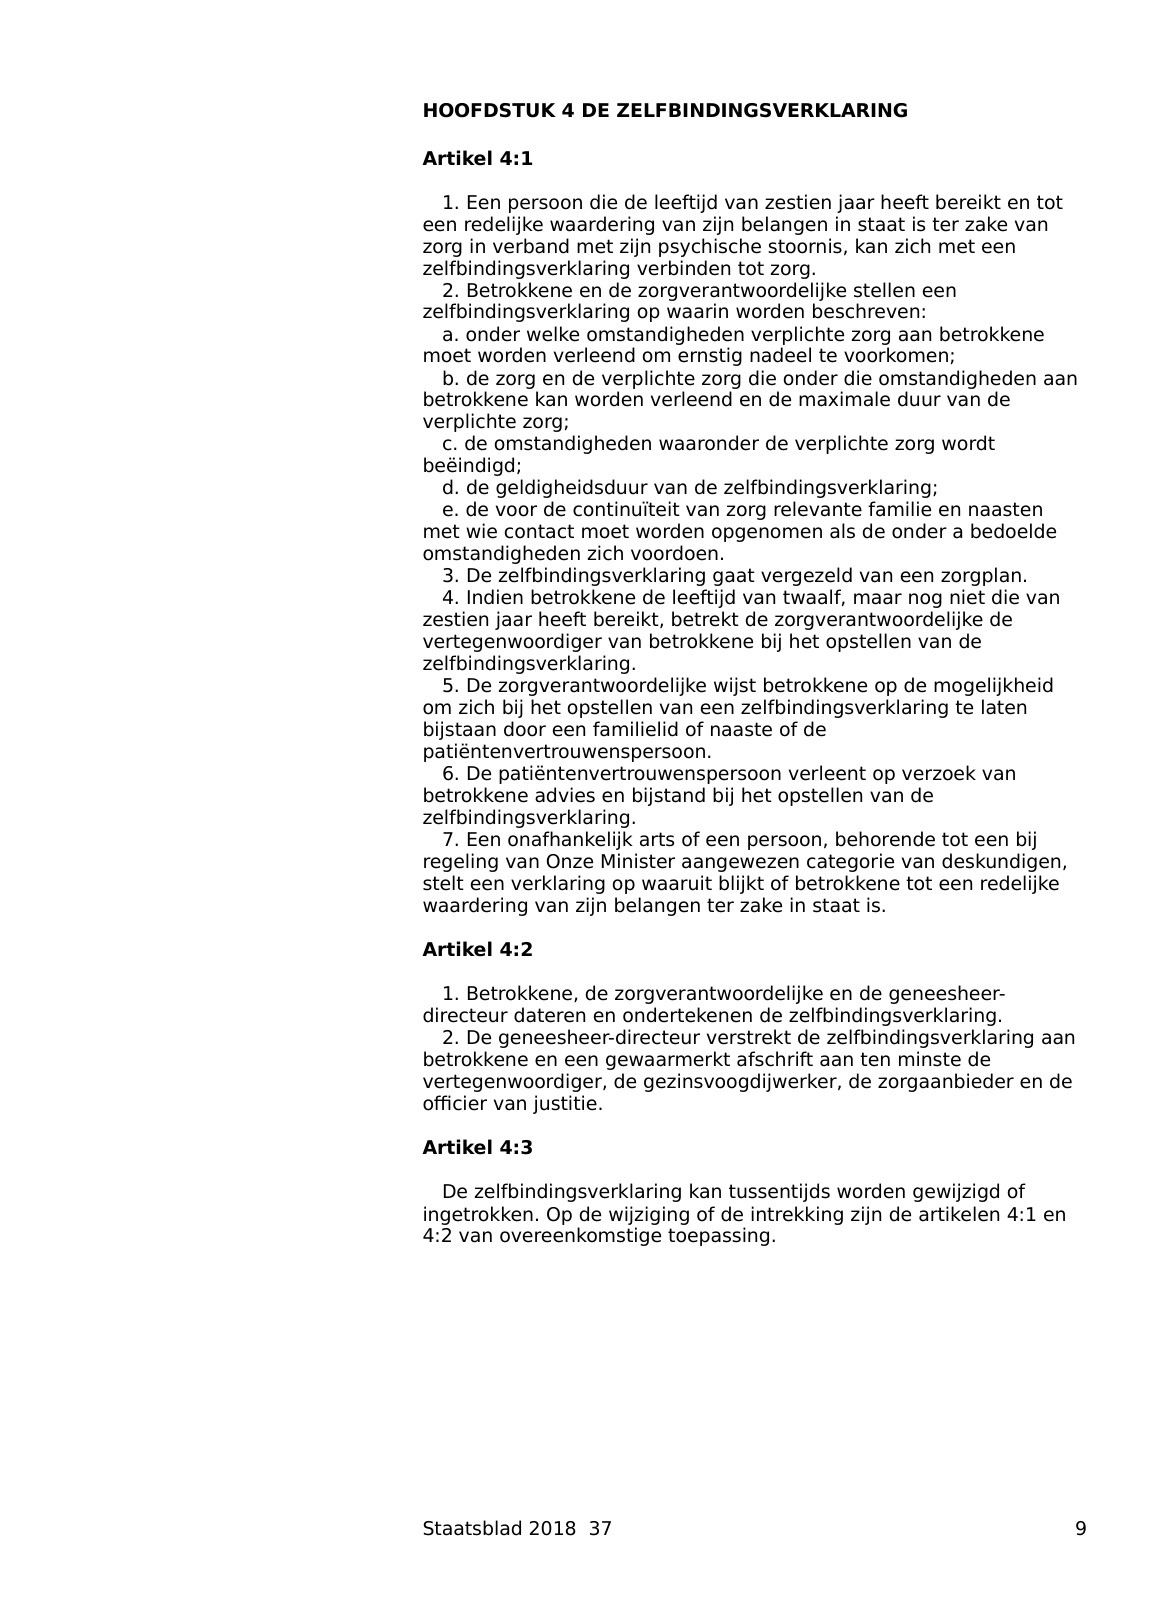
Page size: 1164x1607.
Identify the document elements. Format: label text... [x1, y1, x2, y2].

text 1. Betrokkene, de zorgverantwoordelijke en de geneesheer-directeur dateren en ondertekenen de zelfbindingsverklaring. [422, 983, 1087, 1027]
text a. onder welke omstandigheden verplichte zorg aan betrokkene moet worden verleend om ernstig nadeel te voorkomen; [422, 323, 1087, 367]
text 6. De patiëntenvertrouwenspersoon verleent op verzoek van betrokkene advies en bijstand bij het opstellen van de zelfbindingsverklaring. [422, 763, 1087, 829]
text 4. Indien betrokkene de leeftijd van twaalf, maar nog niet die van zestien jaar heeft bereikt, betrekt de zorgverantwoordelijke de vertegenwoordiger van betrokkene bij het opstellen van de zelfbindingsverklaring. [422, 587, 1087, 675]
text d. de geldigheidsduur van de zelfbindingsverklaring; [422, 477, 1087, 499]
subtitle Artikel 4:3 [422, 1137, 1087, 1159]
text 2. Betrokkene en de zorgverantwoordelijke stellen een zelfbindingsverklaring op waarin worden beschreven: [422, 279, 1087, 323]
subtitle Artikel 4:1 [422, 147, 1087, 169]
text De zelfbindingsverklaring kan tussentijds worden gewijzigd of ingetrokken. Op de wijziging of de intrekking zijn de artikelen 4:1 en 4:2 van overeenkomstige toepassing. [422, 1181, 1087, 1247]
text 2. De geneesheer-directeur verstrekt de zelfbindingsverklaring aan betrokkene en een gewaarmerkt afschrift aan ten minste de vertegenwoordiger, de gezinsvoogdijwerker, de zorgaanbieder en de officier van justitie. [422, 1027, 1087, 1115]
text 1. Een persoon die de leeftijd van zestien jaar heeft bereikt en tot een redelijke waardering van zijn belangen in staat is ter zake van zorg in verband met zijn psychische stoornis, kan zich met een zelfbindingsverklaring verbinden tot zorg. [422, 192, 1087, 279]
text 7. Een onafhankelijk arts of een persoon, behorende tot een bij regeling van Onze Minister aangewezen categorie van deskundigen, stelt een verklaring op waaruit blijkt of betrokkene tot een redelijke waardering van zijn belangen ter zake in staat is. [422, 829, 1087, 917]
text e. de voor de continuïteit van zorg relevante familie en naasten met wie contact moet worden opgenomen als de onder a bedoelde omstandigheden zich voordoen. [422, 499, 1087, 565]
subtitle HOOFDSTUK 4 DE ZELFBINDINGSVERKLARING [422, 100, 1087, 122]
text b. de zorg en de verplichte zorg die onder die omstandigheden aan betrokkene kan worden verleend en de maximale duur van de verplichte zorg; [422, 367, 1087, 433]
subtitle Artikel 4:2 [422, 939, 1087, 961]
text 5. De zorgverantwoordelijke wijst betrokkene op de mogelijkheid om zich bij het opstellen van een zelfbindingsverklaring te laten bijstaan door een familielid of naaste of de patiëntenvertrouwenspersoon. [422, 675, 1087, 763]
text 3. De zelfbindingsverklaring gaat vergezeld van een zorgplan. [422, 565, 1087, 587]
text c. de omstandigheden waaronder de verplichte zorg wordt beëindigd; [422, 433, 1087, 477]
